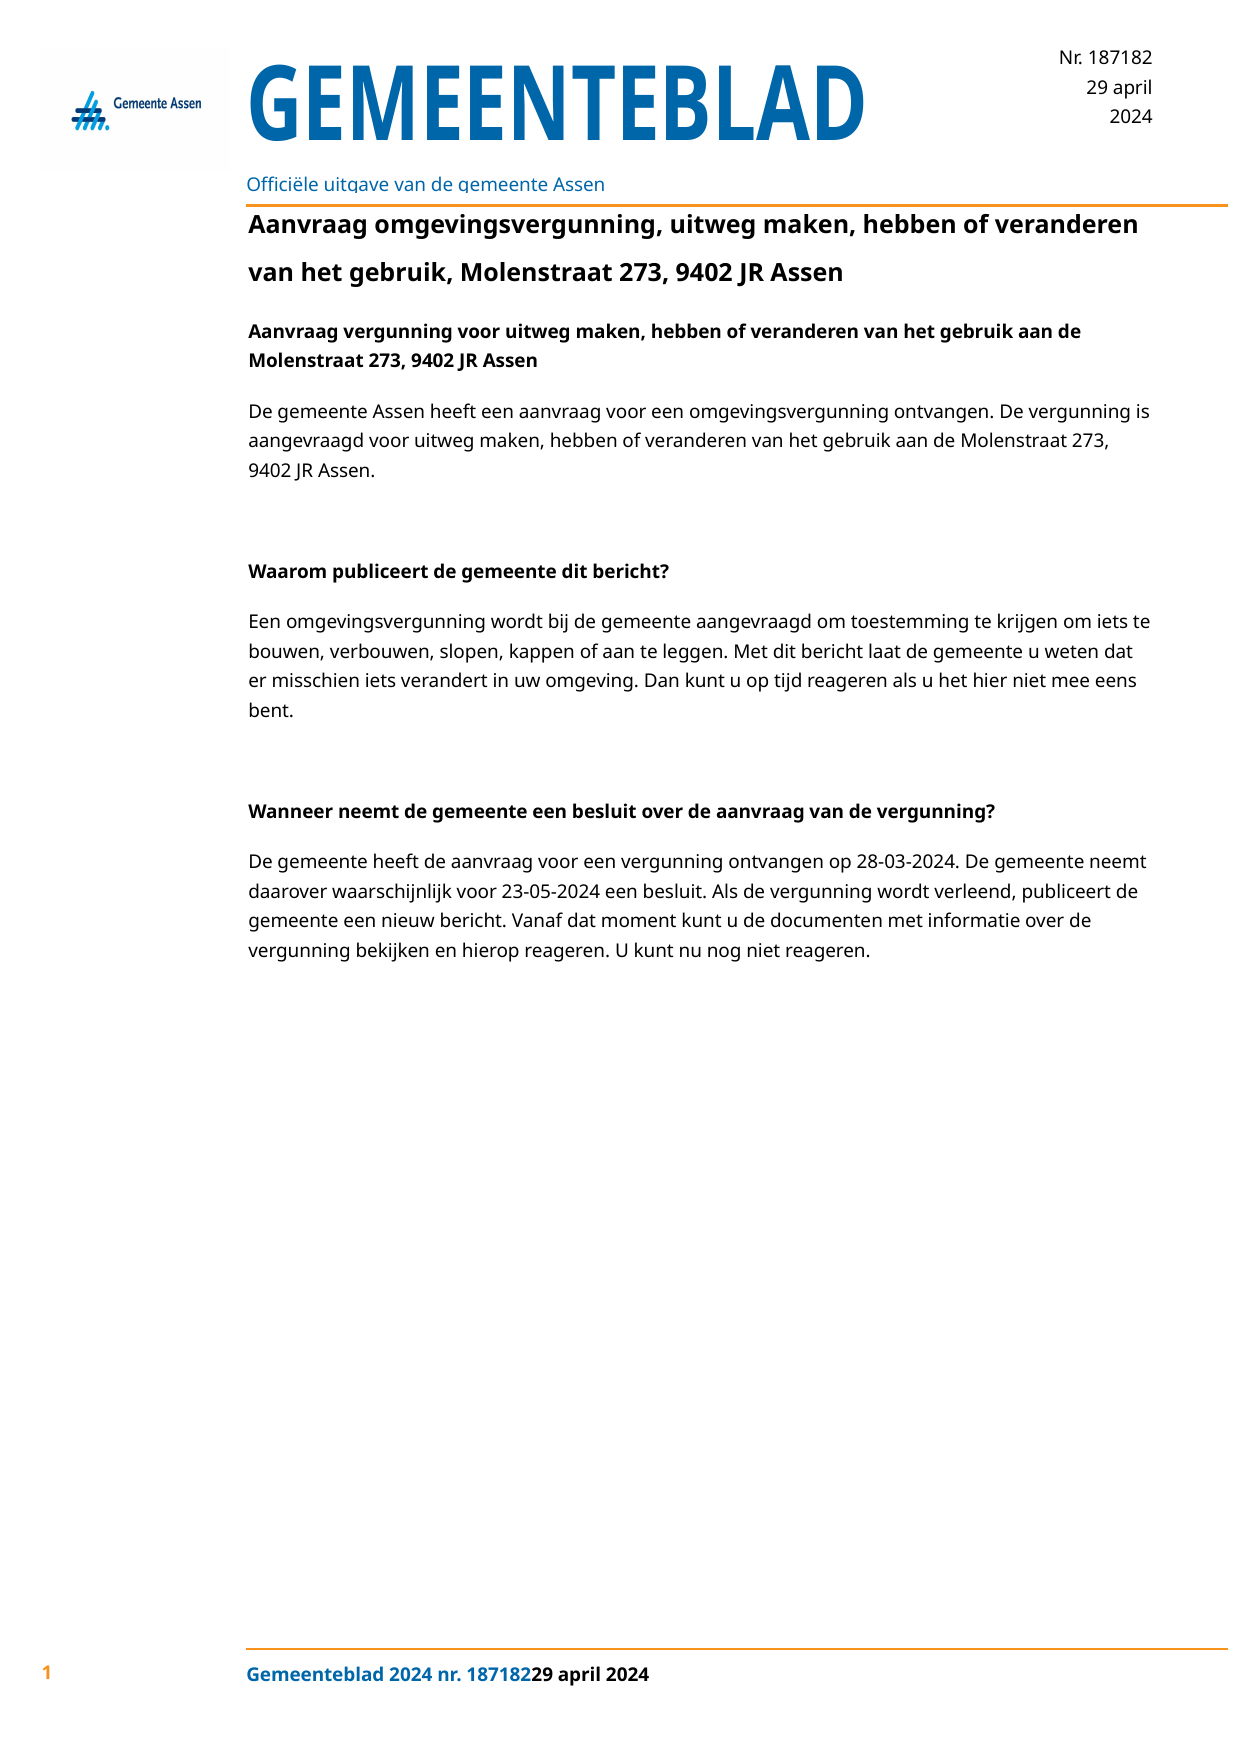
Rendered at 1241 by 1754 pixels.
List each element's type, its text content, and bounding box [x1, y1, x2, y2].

text Aanvraag vergunning voor uitweg maken, hebben of veranderen van het gebruik aan de Molenstraat 273, 9402 JR Assen [248, 318, 1152, 373]
picture [41, 47, 231, 172]
text Waarom publiceert de gemeente dit bericht? [248, 558, 1152, 584]
text Wanneer neemt de gemeente een besluit over de aanvraag van de vergunning? [248, 798, 1152, 824]
text De gemeente Assen heeft een aanvraag voor een omgevingsvergunning ontvangen. De vergunning is aangevraagd voor uitweg maken, hebben of veranderen van het gebruik aan de Molenstraat 273, 9402 JR Assen. [248, 398, 1152, 483]
text Aanvraag omgevingsvergunning, uitweg maken, hebben of veranderen van het gebruik, Molenstraat 273, 9402 JR Assen [248, 207, 1152, 288]
text De gemeente heeft de aanvraag voor een vergunning ontvangen op 28-03-2024. De gemeente neemt daarover waarschijnlijk voor 23-05-2024 een besluit. Als de vergunning wordt verleend, publiceert de gemeente een nieuw bericht. Vanaf dat moment kunt u de documenten met informatie over de vergunning bekijken en hierop reageren. U kunt nu nog niet reageren. [248, 848, 1152, 963]
text Een omgevingsvergunning wordt bij de gemeente aangevraagd om toestemming te krijgen om iets te bouwen, verbouwen, slopen, kappen of aan te leggen. Met dit bericht laat de gemeente u weten dat er misschien iets verandert in uw omgeving. Dan kunt u op tijd reageren als u het hier niet mee eens bent. [248, 608, 1152, 723]
